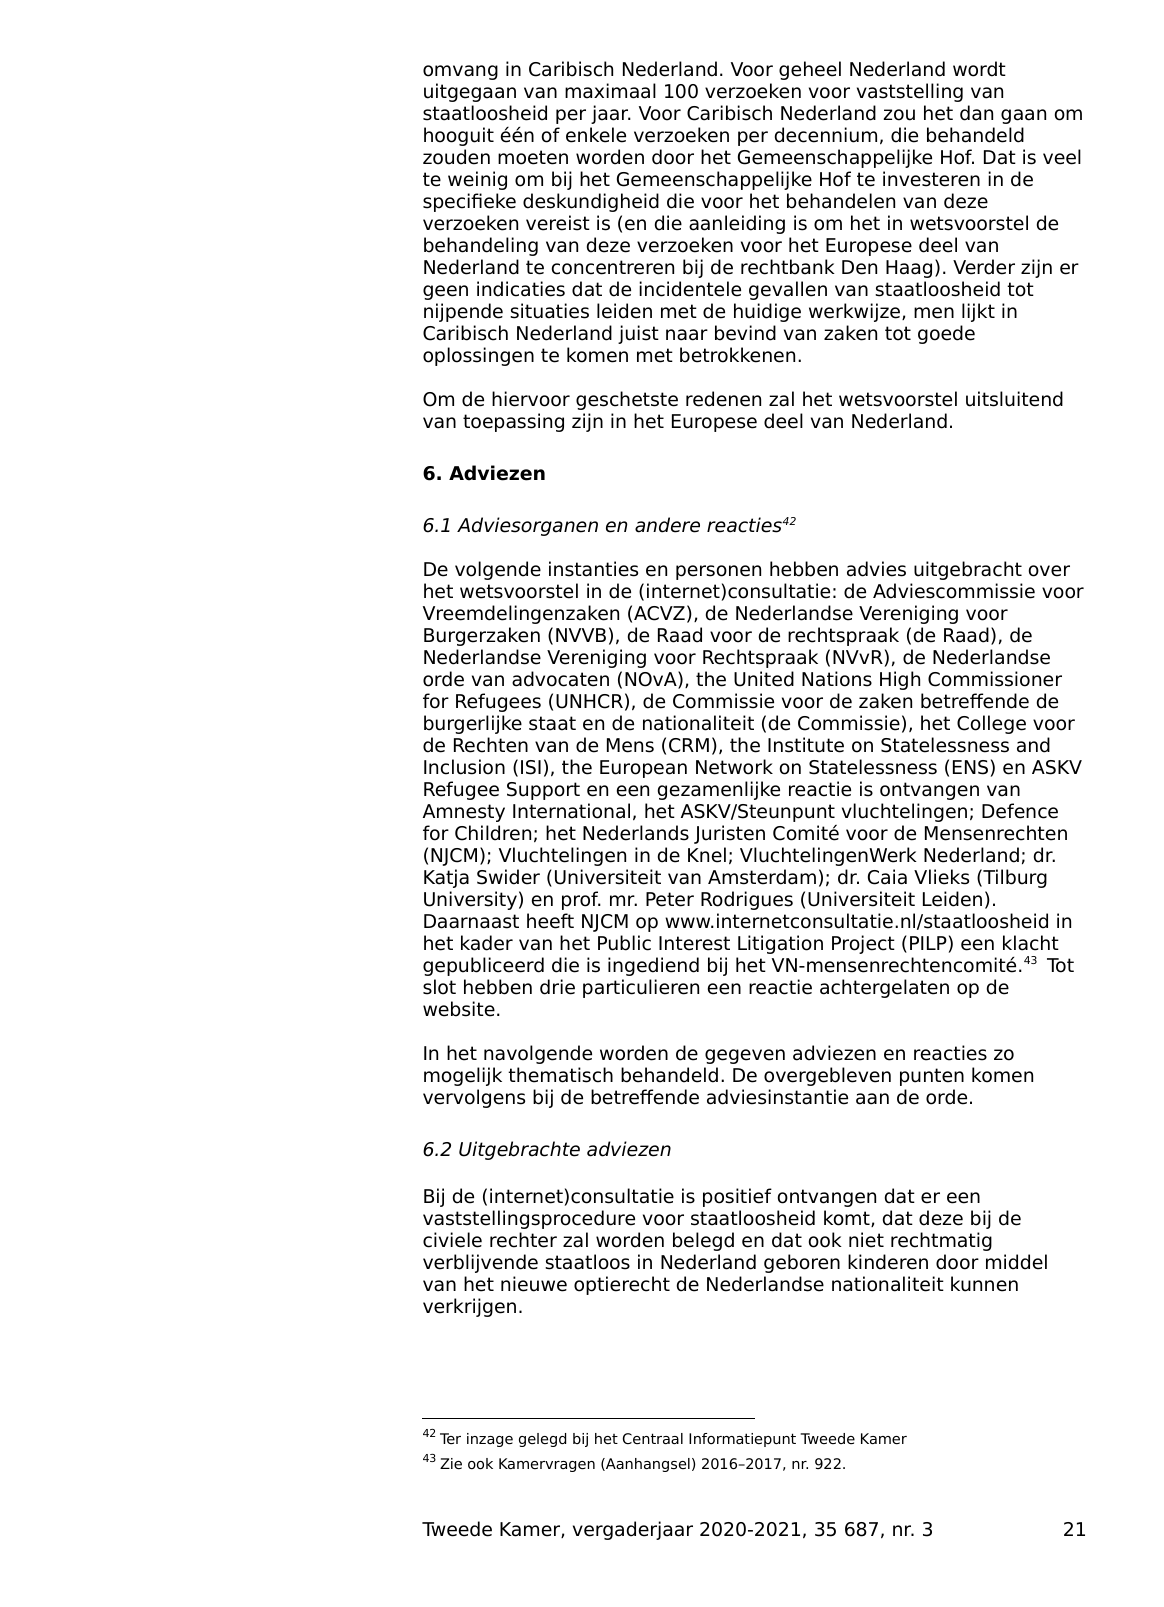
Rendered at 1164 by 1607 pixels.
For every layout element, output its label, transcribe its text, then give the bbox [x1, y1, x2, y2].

text Om de hiervoor geschetste redenen zal het wetsvoorstel uitsluitend van toepassing zijn in het Europese deel van Nederland. [422, 389, 1087, 433]
subtitle 6.1 Adviesorganen en andere reacties [422, 515, 1087, 537]
text omvang in Caribisch Nederland. Voor geheel Nederland wordt uitgegaan van maximaal 100 verzoeken voor vaststelling van staatloosheid per jaar. Voor Caribisch Nederland zou het dan gaan om hooguit één of enkele verzoeken per decennium, die behandeld zouden moeten worden door het Gemeenschappelijke Hof. Dat is veel te weinig om bij het Gemeenschappelijke Hof te investeren in de specifieke deskundigheid die voor het behandelen van deze verzoeken vereist is (en die aanleiding is om het in wetsvoorstel de behandeling van deze verzoeken voor het Europese deel van Nederland te concentreren bij de rechtbank Den Haag). Verder zijn er geen indicaties dat de incidentele gevallen van staatloosheid tot nijpende situaties leiden met de huidige werkwijze, men lijkt in Caribisch Nederland juist naar bevind van zaken tot goede oplossingen te komen met betrokkenen. [422, 59, 1087, 367]
subtitle 6.2 Uitgebrachte adviezen [422, 1139, 1087, 1161]
text Ter inzage gelegd bij het Centraal Informatiepunt Tweede Kamer [422, 1427, 1087, 1449]
text In het navolgende worden de gegeven adviezen en reacties zo mogelijk thematisch behandeld. De overgebleven punten komen vervolgens bij de betreffende adviesinstantie aan de orde. [422, 1043, 1087, 1109]
text Bij de (internet)consultatie is positief ontvangen dat er een vaststellingsprocedure voor staatloosheid komt, dat deze bij de civiele rechter zal worden belegd en dat ook niet rechtmatig verblijvende staatloos in Nederland geboren kinderen door middel van het nieuwe optierecht de Nederlandse nationaliteit kunnen verkrijgen. [422, 1186, 1087, 1318]
text De volgende instanties en personen hebben advies uitgebracht over het wetsvoorstel in de (internet)consultatie: de Adviescommissie voor Vreemdelingenzaken (ACVZ), de Nederlandse Vereniging voor Burgerzaken (NVVB), de Raad voor de rechtspraak (de Raad), de Nederlandse Vereniging voor Rechtspraak (NVvR), de Nederlandse orde van advocaten (NOvA), the United Nations High Commissioner for Refugees (UNHCR), de Commissie voor de zaken betreffende de burgerlijke staat en de nationaliteit (de Commissie), het College voor de Rechten van de Mens (CRM), the Institute on Statelessness and Inclusion (ISI), the European Network on Statelessness (ENS) en ASKV Refugee Support en een gezamenlijke reactie is ontvangen van Amnesty International, het ASKV/Steunpunt vluchtelingen; Defence for Children; het Nederlands Juristen Comité voor de Mensenrechten (NJCM); Vluchtelingen in de Knel; VluchtelingenWerk Nederland; dr. Katja Swider (Universiteit van Amsterdam); dr. Caia Vlieks (Tilburg University) en prof. mr. Peter Rodrigues (Universiteit Leiden). Daarnaast heeft NJCM op www.internetconsultatie.nl/staatloosheid in het kader van het Public Interest Litigation Project (PILP) een klacht gepubliceerd die is ingediend bij het VN-mensenrechtencomité. Tot slot hebben drie particulieren een reactie achtergelaten op de website. [422, 559, 1087, 1021]
text Zie ook Kamervragen (Aanhangsel) 2016–2017, nr. 922. [422, 1452, 1087, 1474]
subtitle 6. Adviezen [422, 463, 1087, 485]
